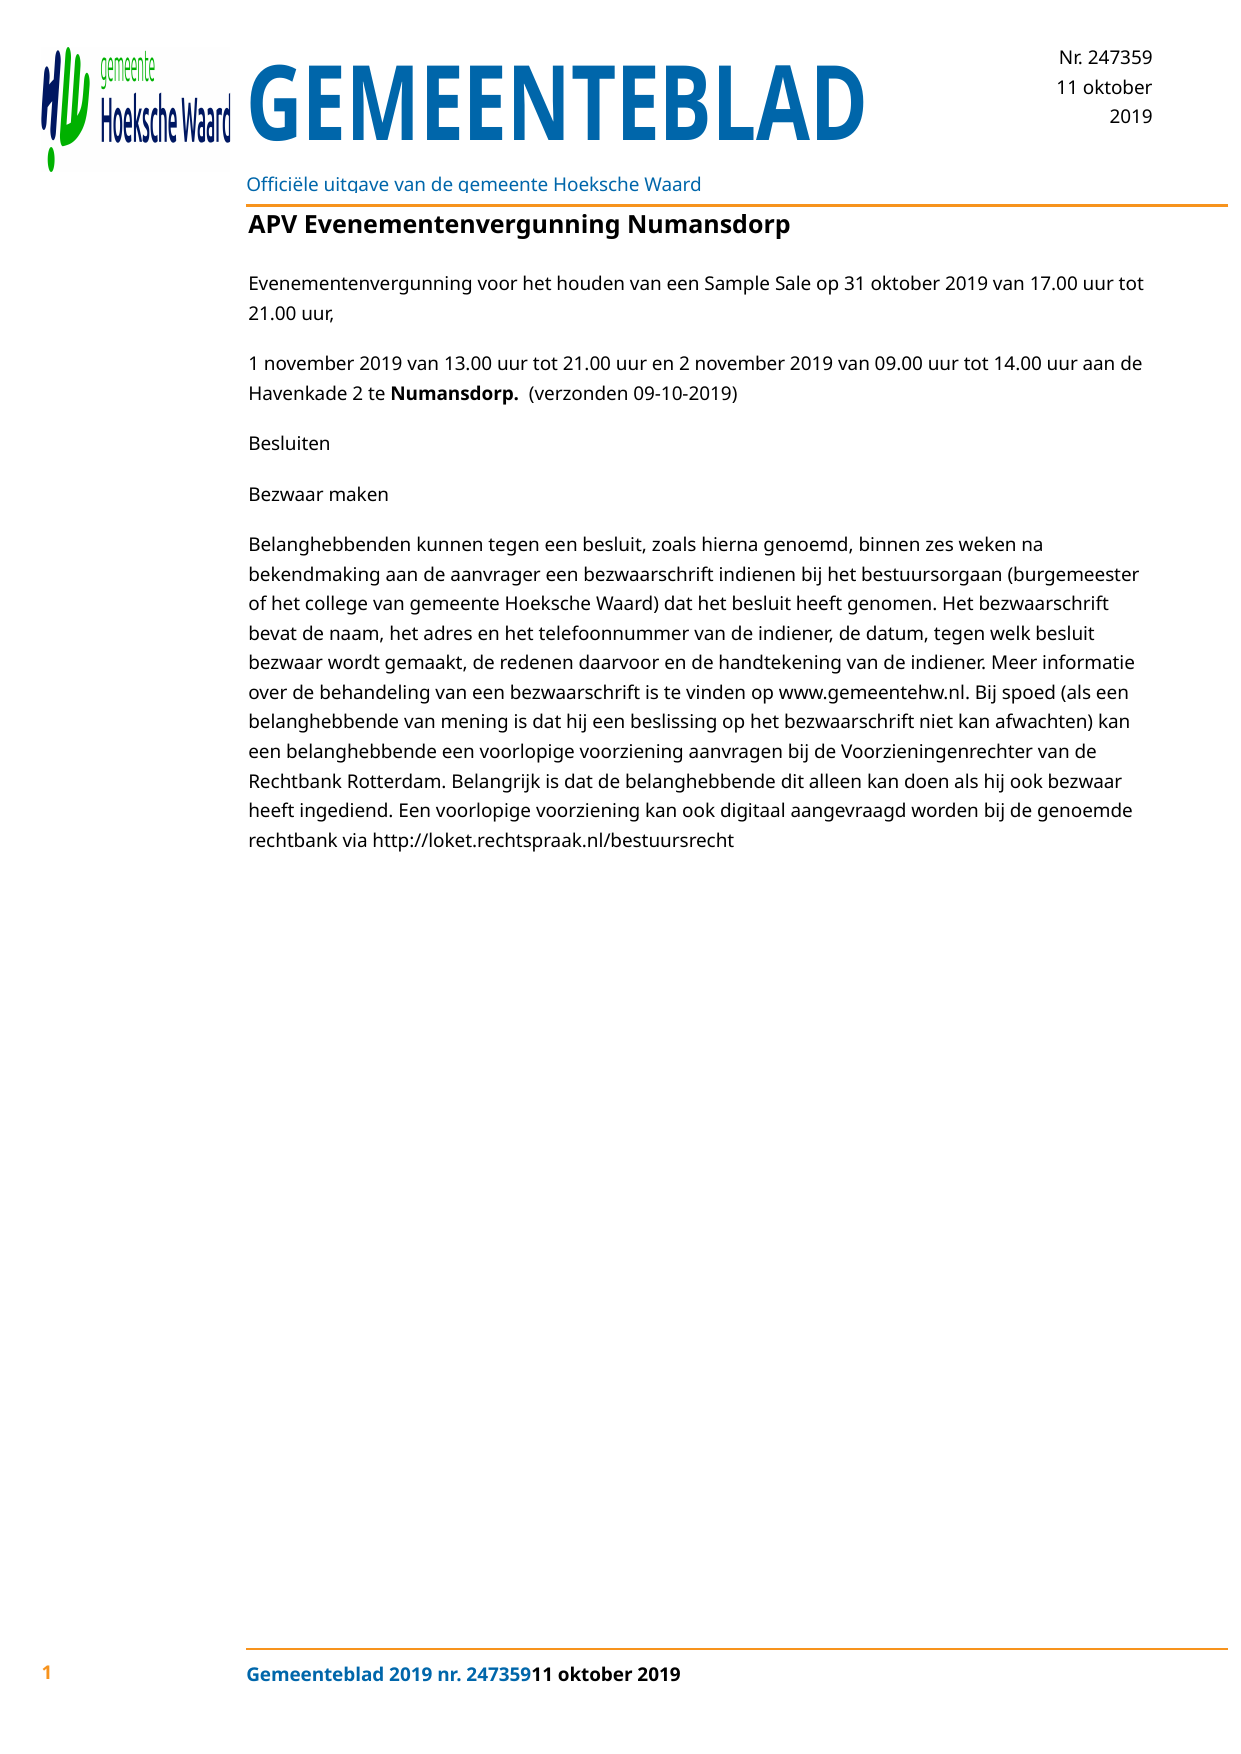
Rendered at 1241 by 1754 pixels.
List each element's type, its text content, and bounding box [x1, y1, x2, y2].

text Bezwaar maken [248, 481, 1152, 506]
text Belanghebbenden kunnen tegen een besluit, zoals hierna genoemd, binnen zes weken na bekendmaking aan de aanvrager een bezwaarschrift indienen bij het bestuursorgaan (burgemeester of het college van gemeente Hoeksche Waard) dat het besluit heeft genomen. Het bezwaarschrift bevat de naam, het adres en het telefoonnummer van de indiener, de datum, tegen welk besluit bezwaar wordt gemaakt, de redenen daarvoor en de handtekening van de indiener. Meer informatie over de behandeling van een bezwaarschrift is te vinden op www.gemeentehw.nl. Bij spoed (als een belanghebbende van mening is dat hij een beslissing op het bezwaarschrift niet kan afwachten) kan een belanghebbende een voorlopige voorziening aanvragen bij de Voorzieningenrechter van de Rechtbank Rotterdam. Belangrijk is dat de belanghebbende dit alleen kan doen als hij ook bezwaar heeft ingediend. Een voorlopige voorziening kan ook digitaal aangevraagd worden bij de genoemde rechtbank via http://loket.rechtspraak.nl/bestuursrecht [248, 531, 1152, 853]
text 1 november 2019 van 13.00 uur tot 21.00 uur en 2 november 2019 van 09.00 uur tot 14.00 uur aan de Havenkade 2 te Numansdorp. (verzonden 09-10-2019) [248, 350, 1152, 406]
text Evenementenvergunning voor het houden van een Sample Sale op 31 oktober 2019 van 17.00 uur tot 21.00 uur, [248, 270, 1152, 326]
text Besluiten [248, 430, 1152, 456]
text APV Evenementenvergunning Numansdorp [248, 207, 1152, 241]
picture [41, 47, 231, 172]
